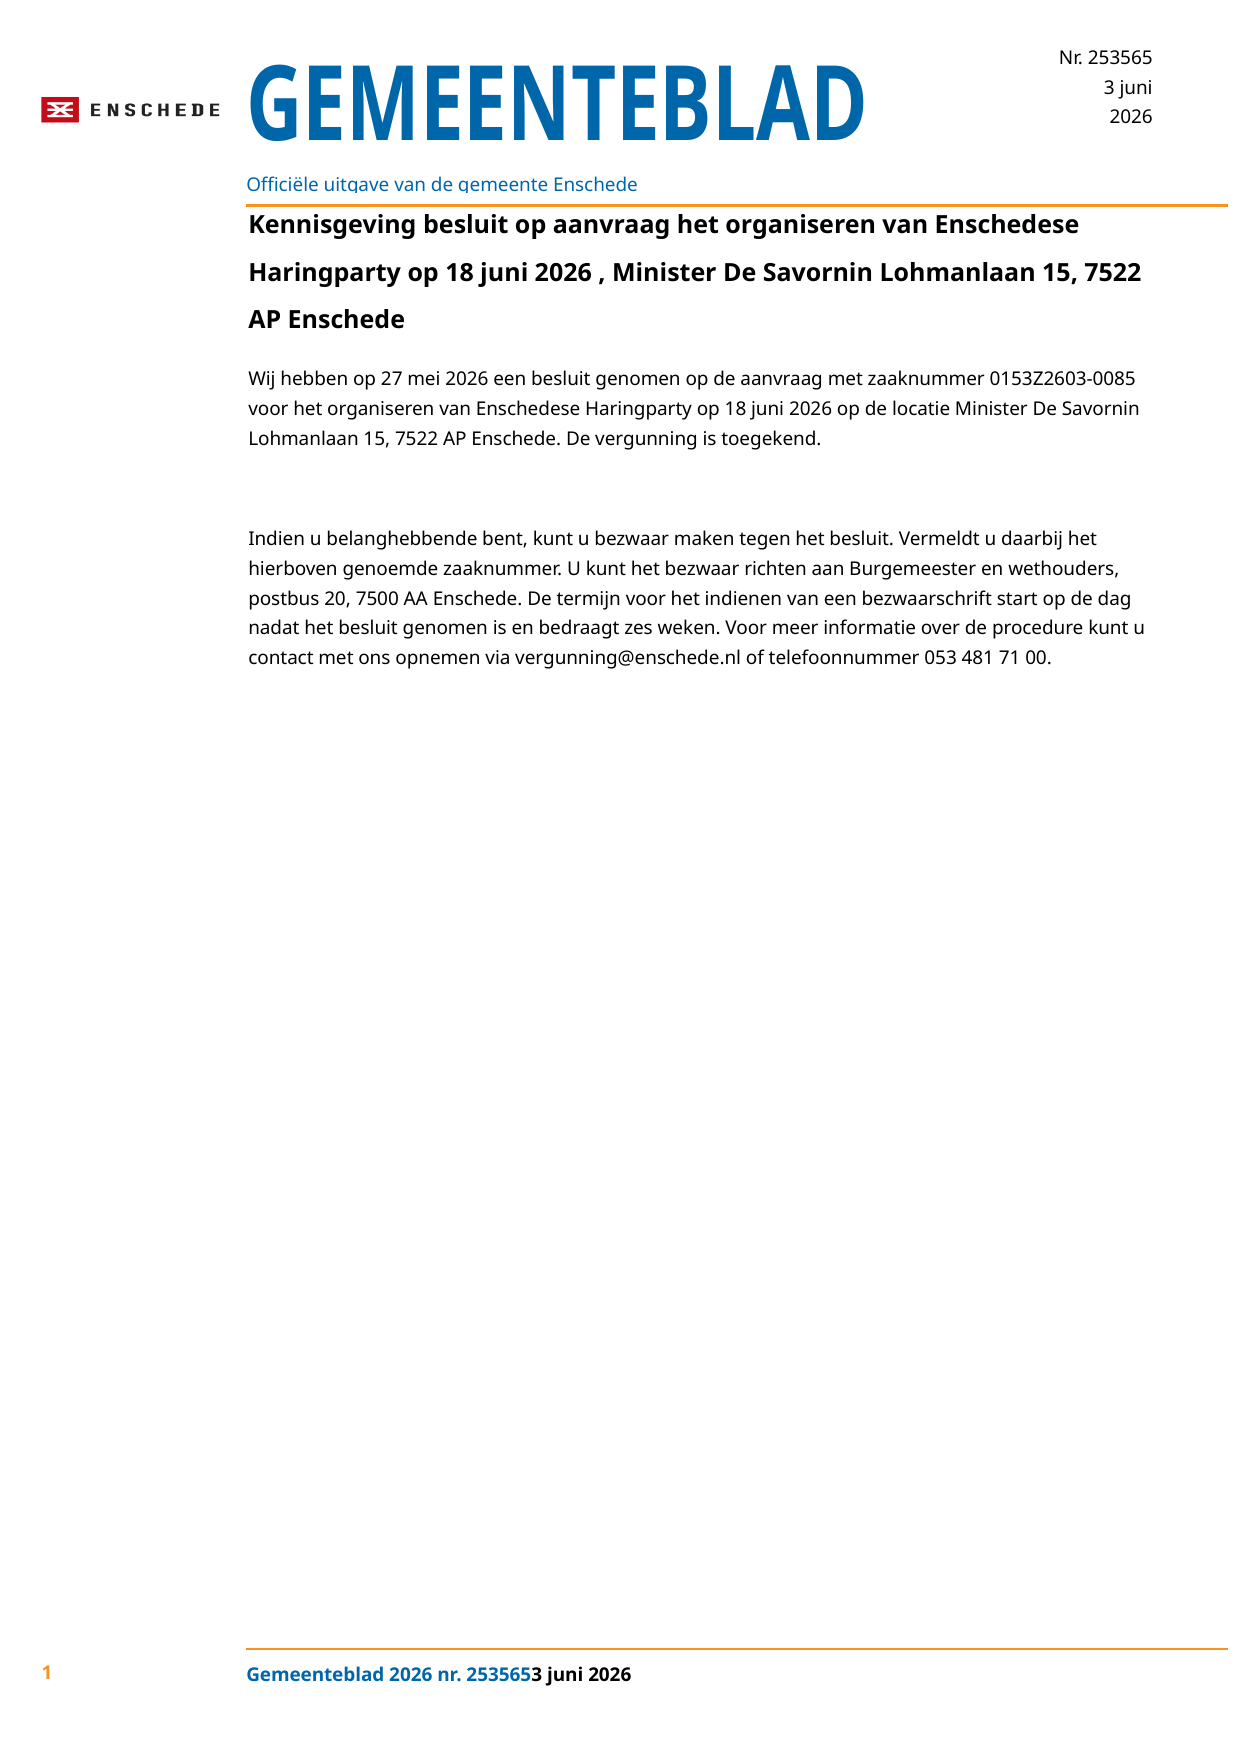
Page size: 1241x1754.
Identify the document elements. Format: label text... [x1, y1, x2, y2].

picture [41, 47, 231, 172]
text Indien u belanghebbende bent, kunt u bezwaar maken tegen het besluit. Vermeldt u daarbij het hierboven genoemde zaaknummer. U kunt het bezwaar richten aan Burgemeester en wethouders, postbus 20, 7500 AA Enschede. De termijn voor het indienen van een bezwaarschrift start op de dag nadat het besluit genomen is en bedraagt zes weken. Voor meer informatie over de procedure kunt u contact met ons opnemen via vergunning@enschede.nl of telefoonnummer 053 481 71 00. [248, 526, 1152, 669]
text Kennisgeving besluit op aanvraag het organiseren van Enschedese Haringparty op 18 juni 2026 , Minister De Savornin Lohmanlaan 15, 7522 AP Enschede [248, 207, 1152, 336]
text Wij hebben op 27 mei 2026 een besluit genomen op de aanvraag met zaaknummer 0153Z2603-0085 voor het organiseren van Enschedese Haringparty op 18 juni 2026 op de locatie Minister De Savornin Lohmanlaan 15, 7522 AP Enschede. De vergunning is toegekend. [248, 366, 1152, 450]
